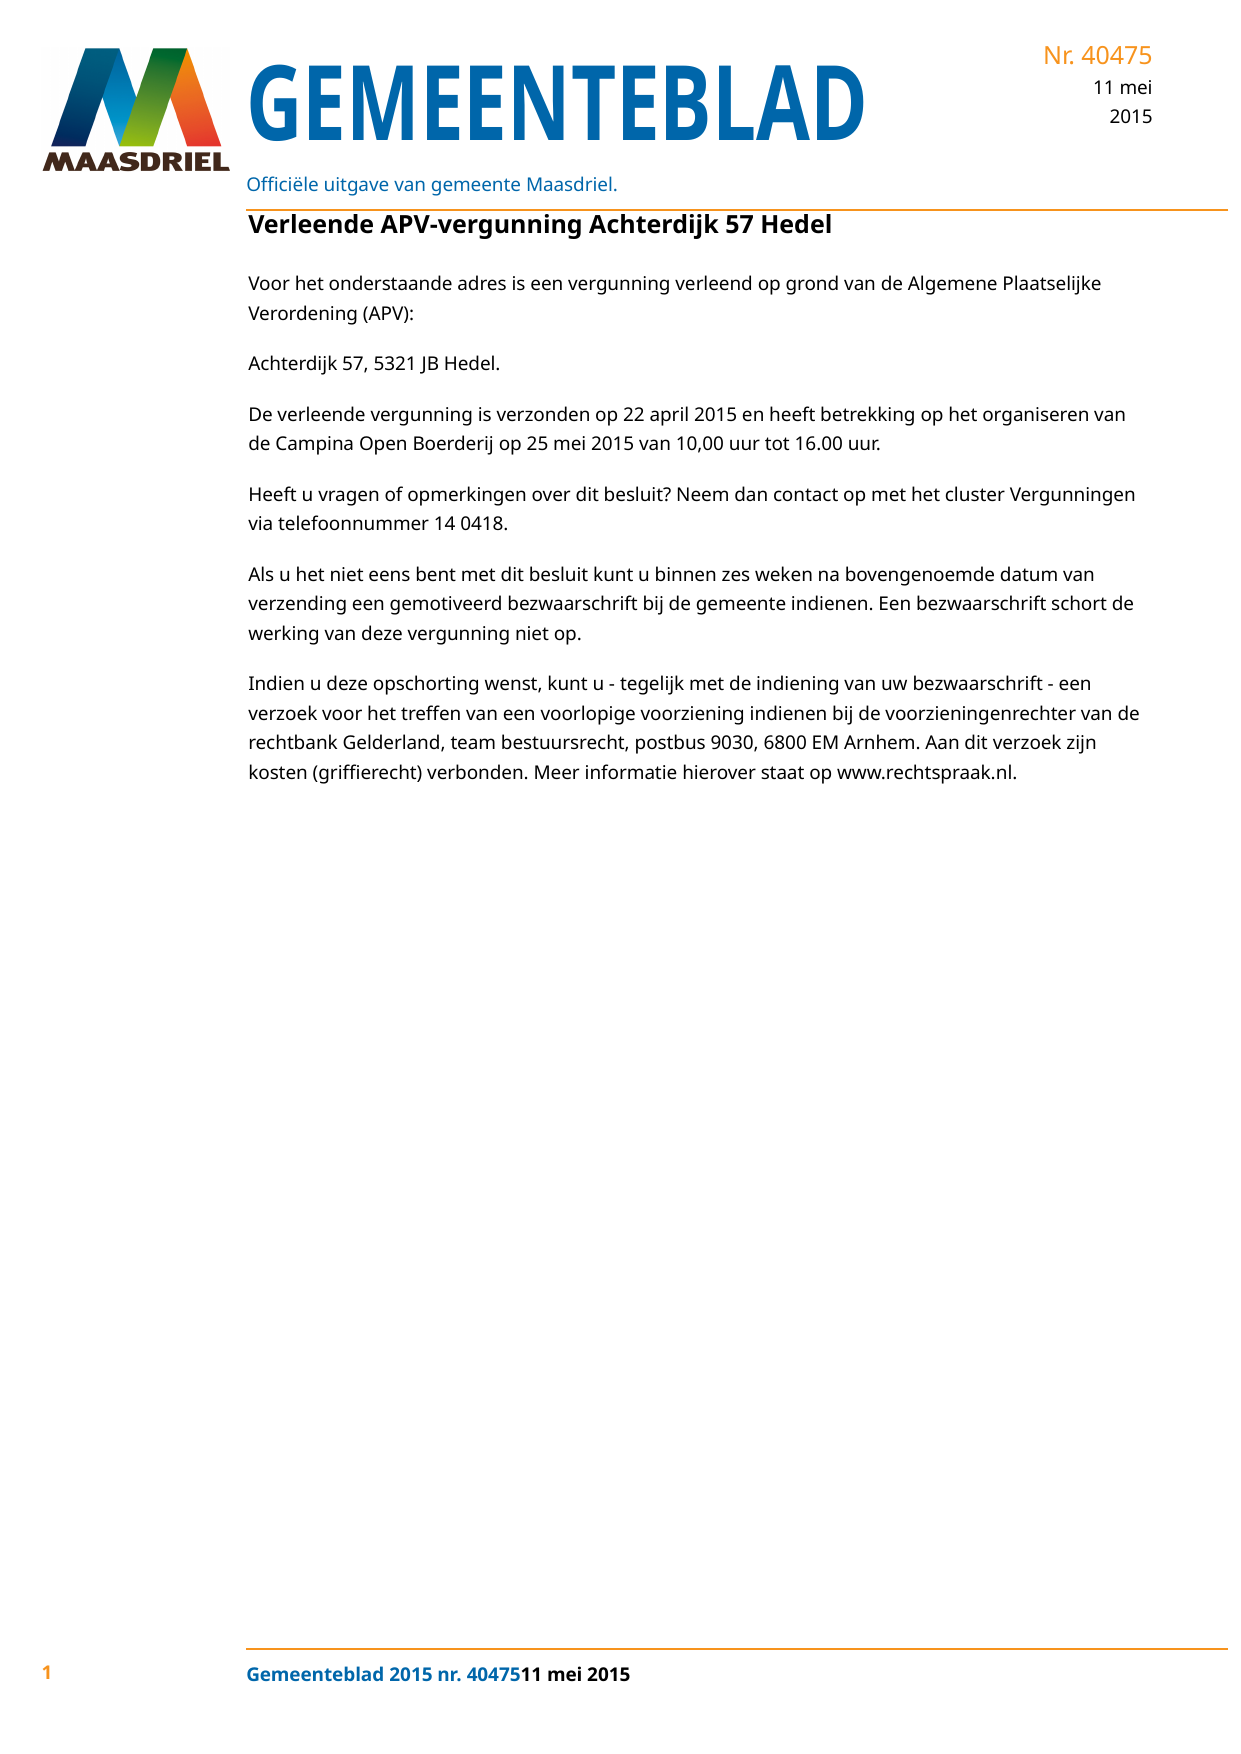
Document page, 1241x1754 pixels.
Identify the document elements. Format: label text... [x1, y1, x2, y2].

text Voor het onderstaande adres is een vergunning verleend op grond van de Algemene Plaatselijke Verordening (APV): [248, 270, 1152, 326]
text Achterdijk 57, 5321 JB Hedel. [248, 350, 1152, 376]
text Als u het niet eens bent met dit besluit kunt u binnen zes weken na bovengenoemde datum van verzending een gemotiveerd bezwaarschrift bij de gemeente indienen. Een bezwaarschrift schort de werking van deze vergunning niet op. [248, 561, 1152, 646]
text Heeft u vragen of opmerkingen over dit besluit? Neem dan contact op met het cluster Vergunningen via telefoonnummer 14 0418. [248, 481, 1152, 536]
text Indien u deze opschorting wenst, kunt u - tegelijk met de indiening van uw bezwaarschrift - een verzoek voor het treffen van een voorlopige voorziening indienen bij de voorzieningenrechter van de rechtbank Gelderland, team bestuursrecht, postbus 9030, 6800 EM Arnhem. Aan dit verzoek zijn kosten (griffierecht) verbonden. Meer informatie hierover staat op www.rechtspraak.nl. [248, 670, 1152, 785]
picture [41, 47, 231, 172]
text Verleende APV-vergunning Achterdijk 57 Hedel [248, 211, 1152, 241]
text De verleende vergunning is verzonden op 22 april 2015 en heeft betrekking op het organiseren van de Campina Open Boerderij op 25 mei 2015 van 10,00 uur tot 16.00 uur. [248, 401, 1152, 456]
